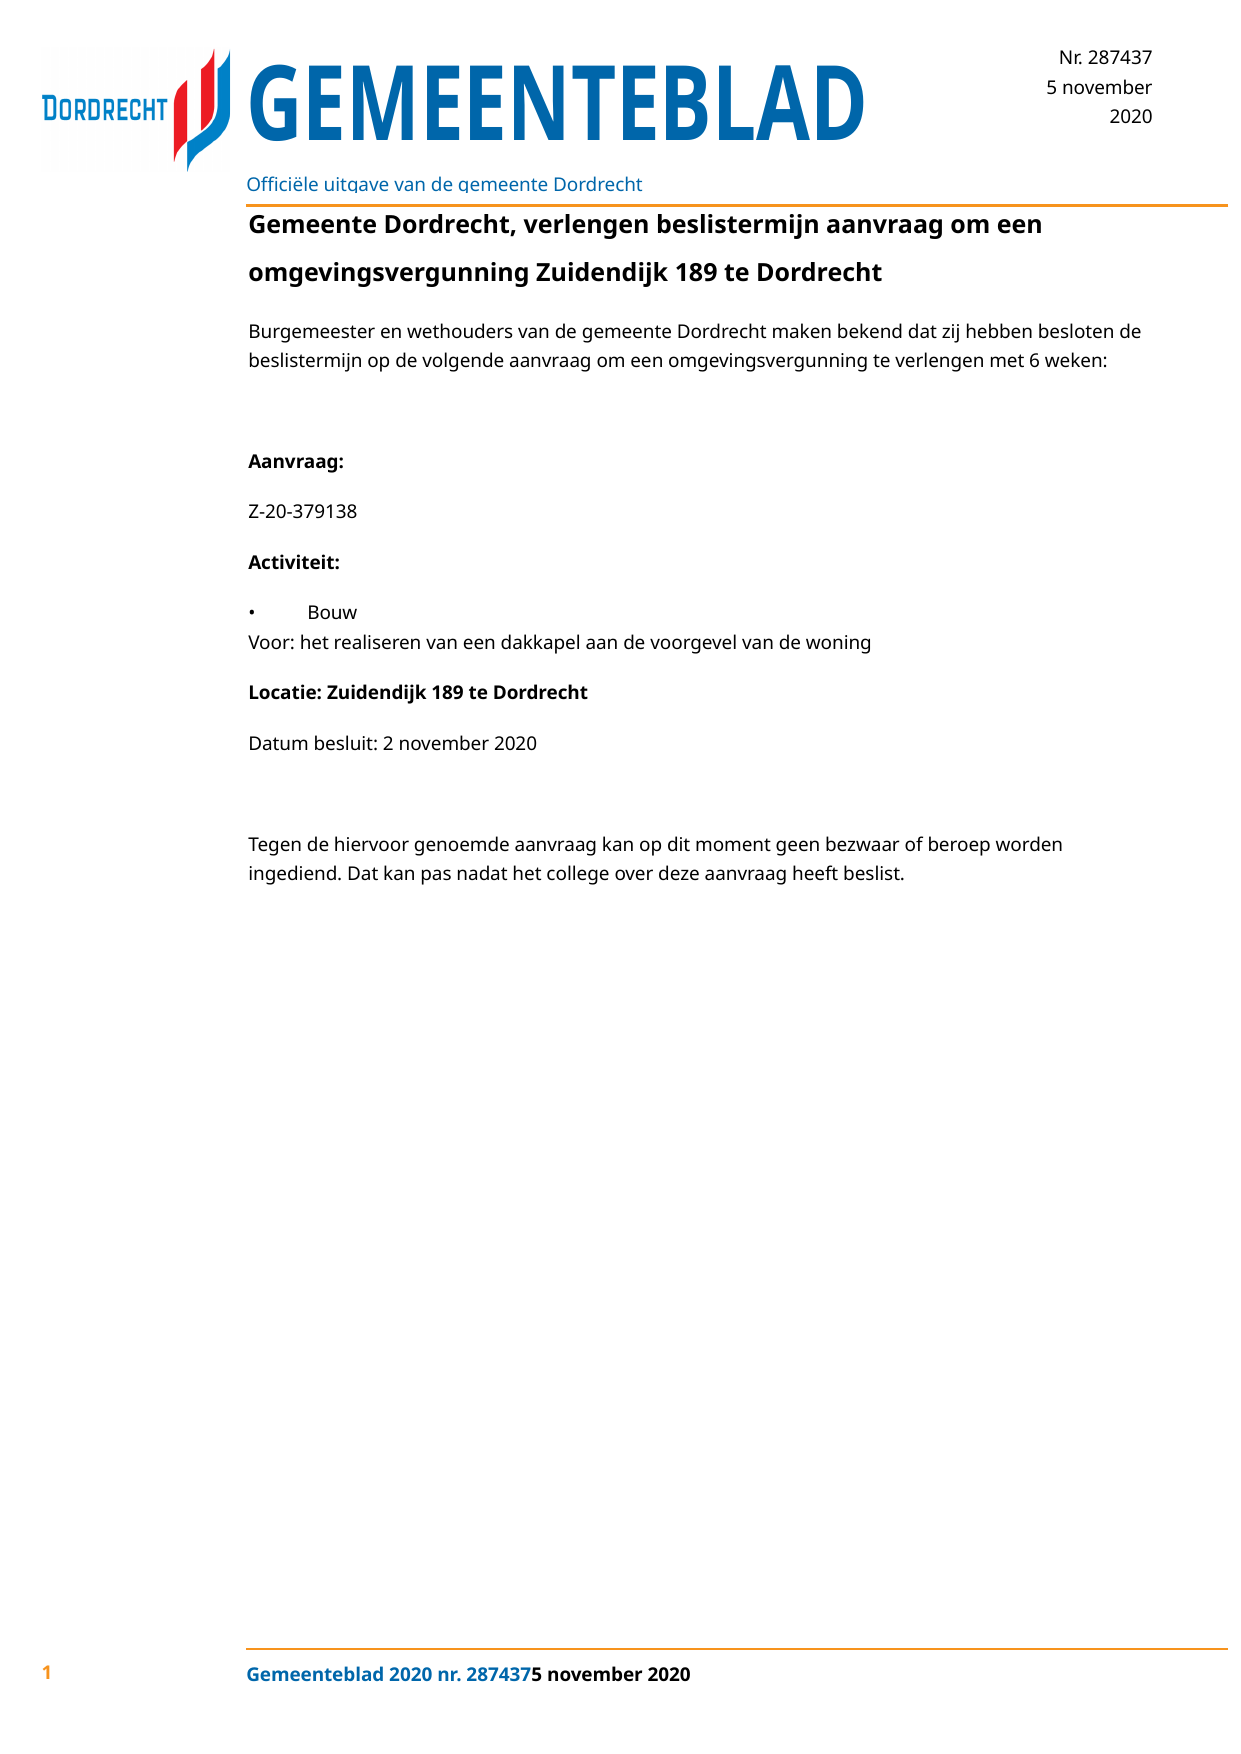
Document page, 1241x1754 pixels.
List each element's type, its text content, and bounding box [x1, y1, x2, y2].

text Activiteit: [248, 549, 1152, 575]
text Z-20-379138 [248, 499, 1152, 524]
picture [41, 47, 231, 172]
text Tegen de hiervoor genoemde aanvraag kan op dit moment geen bezwaar of beroep worden ingediend. Dat kan pas nadat het college over deze aanvraag heeft beslist. [248, 831, 1152, 886]
text Burgemeester en wethouders van de gemeente Dordrecht maken bekend dat zij hebben besloten de beslistermijn op de volgende aanvraag om een omgevingsvergunning te verlengen met 6 weken: [248, 318, 1152, 373]
text Locatie: Zuidendijk 189 te Dordrecht [248, 679, 1152, 705]
list Bouw [248, 599, 1152, 625]
text Aanvraag: [248, 448, 1152, 474]
text Voor: het realiseren van een dakkapel aan de voorgevel van de woning [248, 629, 1152, 655]
text Datum besluit: 2 november 2020 [248, 730, 1152, 756]
text Gemeente Dordrecht, verlengen beslistermijn aanvraag om een omgevingsvergunning Zuidendijk 189 te Dordrecht [248, 207, 1152, 288]
